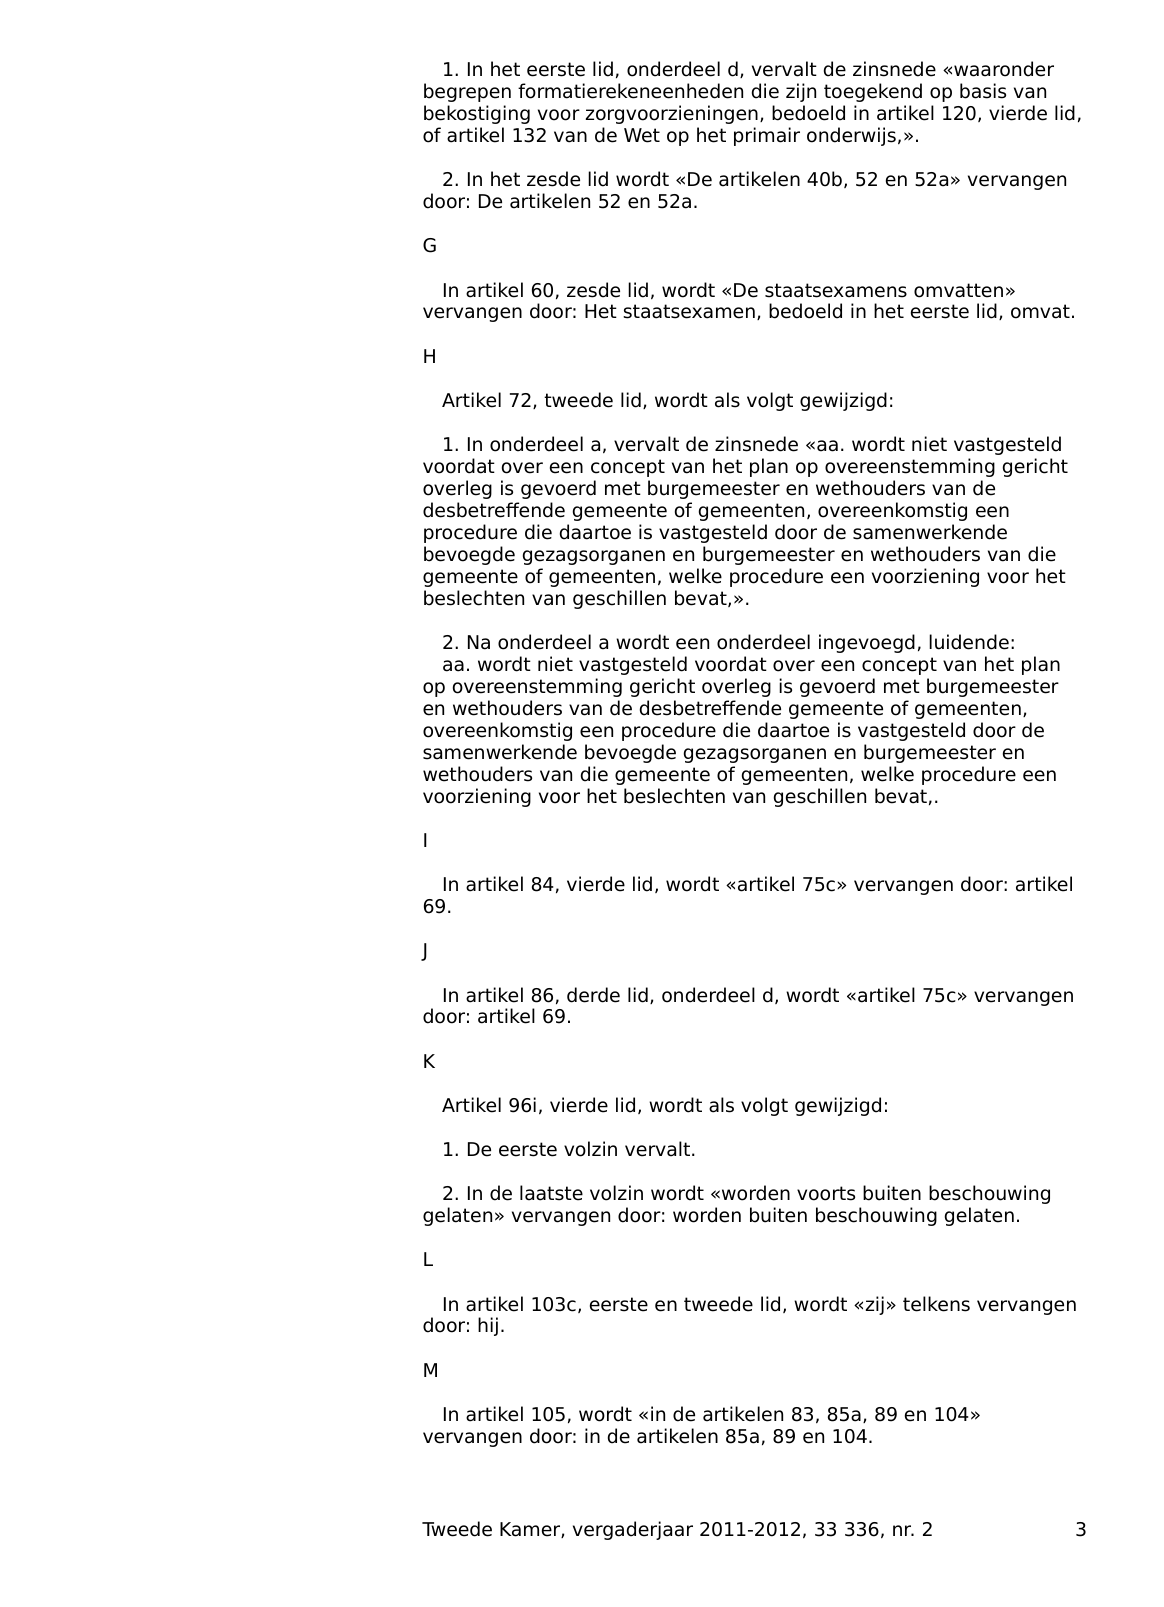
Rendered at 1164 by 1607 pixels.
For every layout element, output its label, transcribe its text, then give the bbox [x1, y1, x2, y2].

text G [422, 235, 1087, 257]
text In artikel 60, zesde lid, wordt «De staatsexamens omvatten» vervangen door: Het staatsexamen, bedoeld in het eerste lid, omvat. [422, 279, 1087, 323]
text Artikel 72, tweede lid, wordt als volgt gewijzigd: [422, 390, 1087, 412]
text 2. In het zesde lid wordt «De artikelen 40b, 52 en 52a» vervangen door: De artikelen 52 en 52a. [422, 169, 1087, 213]
text J [422, 940, 1087, 962]
text K [422, 1051, 1087, 1073]
text 1. In het eerste lid, onderdeel d, vervalt de zinsnede «waaronder begrepen formatierekeneenheden die zijn toegekend op basis van bekostiging voor zorgvoorzieningen, bedoeld in artikel 120, vierde lid, of artikel 132 van de Wet op het primair onderwijs,». [422, 59, 1087, 147]
text 1. In onderdeel a, vervalt de zinsnede «aa. wordt niet vastgesteld voordat over een concept van het plan op overeenstemming gericht overleg is gevoerd met burgemeester en wethouders van de desbetreffende gemeente of gemeenten, overeenkomstig een procedure die daartoe is vastgesteld door de samenwerkende bevoegde gezagsorganen en burgemeester en wethouders van die gemeente of gemeenten, welke procedure een voorziening voor het beslechten van geschillen bevat,». [422, 434, 1087, 610]
text L [422, 1249, 1087, 1271]
text M [422, 1359, 1087, 1382]
text Artikel 96i, vierde lid, wordt als volgt gewijzigd: [422, 1095, 1087, 1117]
text 2. In de laatste volzin wordt «worden voorts buiten beschouwing gelaten» vervangen door: worden buiten beschouwing gelaten. [422, 1183, 1087, 1227]
text aa. wordt niet vastgesteld voordat over een concept van het plan op overeenstemming gericht overleg is gevoerd met burgemeester en wethouders van de desbetreffende gemeente of gemeenten, overeenkomstig een procedure die daartoe is vastgesteld door de samenwerkende bevoegde gezagsorganen en burgemeester en wethouders van die gemeente of gemeenten, welke procedure een voorziening voor het beslechten van geschillen bevat,. [422, 654, 1087, 808]
text I [422, 830, 1087, 852]
text 1. De eerste volzin vervalt. [422, 1139, 1087, 1161]
text 2. Na onderdeel a wordt een onderdeel ingevoegd, luidende: [422, 632, 1087, 654]
text In artikel 103c, eerste en tweede lid, wordt «zij» telkens vervangen door: hij. [422, 1293, 1087, 1337]
text In artikel 86, derde lid, onderdeel d, wordt «artikel 75c» vervangen door: artikel 69. [422, 984, 1087, 1028]
text H [422, 346, 1087, 368]
text In artikel 105, wordt «in de artikelen 83, 85a, 89 en 104» vervangen door: in de artikelen 85a, 89 en 104. [422, 1404, 1087, 1448]
text In artikel 84, vierde lid, wordt «artikel 75c» vervangen door: artikel 69. [422, 874, 1087, 918]
